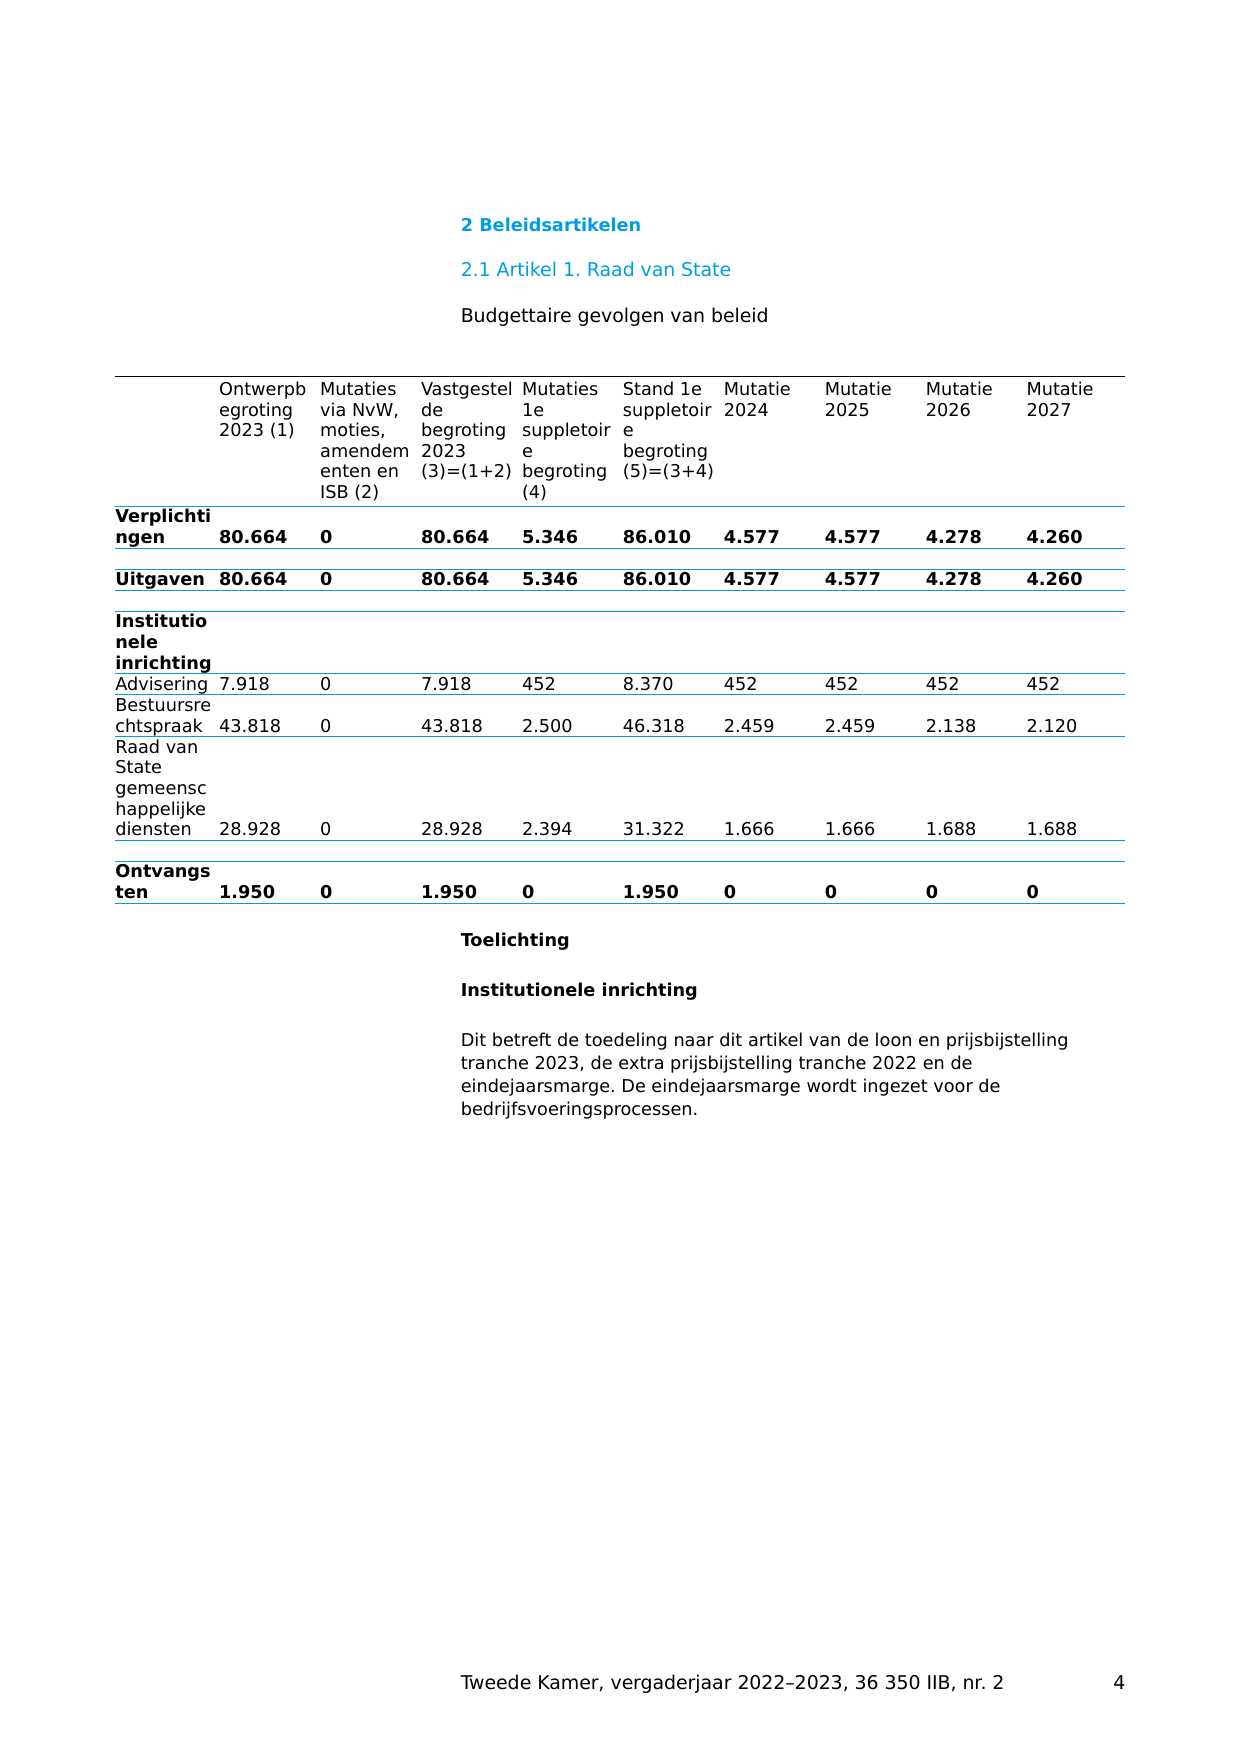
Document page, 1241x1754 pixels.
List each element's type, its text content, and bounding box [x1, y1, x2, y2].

table_cell [317, 591, 418, 611]
table_cell Mutatie 2026 [923, 377, 1023, 506]
table_cell [317, 612, 418, 673]
table_cell 0 [519, 862, 620, 903]
table_cell [418, 549, 519, 568]
table_cell 28.928 [216, 737, 317, 840]
table_cell [115, 549, 216, 568]
table_cell [519, 612, 620, 673]
table_cell Raad van State gemeenschappelijke diensten [115, 737, 216, 840]
title 2.1 Artikel 1. Raad van State [461, 259, 1125, 281]
table_cell 7.918 [418, 674, 519, 694]
text Dit betreft de toedeling naar dit artikel van de loon en prijsbijstelling tranche 2023, de extra prijsbijstelling tranche 2022 en de eindejaarsmarge. De eindejaarsmarge wordt ingezet voor de bedrijfsvoeringsprocessen. [461, 1028, 1125, 1120]
table_cell 80.664 [418, 507, 519, 547]
table_cell [1024, 549, 1125, 568]
table_cell 43.818 [216, 695, 317, 736]
title Budgettaire gevolgen van beleid [461, 305, 1125, 327]
table_cell 452 [519, 674, 620, 694]
table_cell 86.010 [620, 570, 721, 590]
title 2 Beleidsartikelen [461, 213, 1125, 236]
table_cell 2.120 [1024, 695, 1125, 736]
table_cell [216, 612, 317, 673]
table_cell 5.346 [519, 570, 620, 590]
table_cell 28.928 [418, 737, 519, 840]
table_cell [822, 591, 923, 611]
table_cell 2.500 [519, 695, 620, 736]
table_cell Advisering [115, 674, 216, 694]
table_cell Verplichtingen [115, 507, 216, 547]
table_cell 0 [1024, 862, 1125, 903]
table_cell 31.322 [620, 737, 721, 840]
table_cell Ontvangsten [115, 862, 216, 903]
table_cell [923, 841, 1023, 861]
table_cell [519, 591, 620, 611]
table_cell 1.950 [418, 862, 519, 903]
table_cell [822, 549, 923, 568]
table_cell 4.577 [721, 570, 822, 590]
table_cell [721, 591, 822, 611]
table_cell 452 [923, 674, 1023, 694]
table_cell 0 [317, 570, 418, 590]
table_cell [1024, 612, 1125, 673]
table_cell [721, 612, 822, 673]
table_cell 0 [317, 695, 418, 736]
table_cell 4.260 [1024, 570, 1125, 590]
table_cell 80.664 [418, 570, 519, 590]
table_cell [216, 549, 317, 568]
table_cell 0 [317, 674, 418, 694]
table_cell [620, 612, 721, 673]
table_cell 5.346 [519, 507, 620, 547]
table_cell [418, 841, 519, 861]
table_cell [1024, 841, 1125, 861]
table_cell [620, 549, 721, 568]
table_cell 80.664 [216, 570, 317, 590]
table_cell 1.688 [923, 737, 1023, 840]
table_cell 46.318 [620, 695, 721, 736]
table_cell [216, 591, 317, 611]
table_cell Stand 1e suppletoire begroting (5)=(3+4) [620, 377, 721, 506]
table_cell 4.577 [822, 507, 923, 547]
text Institutionele inrichting [461, 978, 1125, 1001]
table_cell [620, 841, 721, 861]
table_cell 0 [721, 862, 822, 903]
table_cell [822, 841, 923, 861]
table_cell Bestuursrechtspraak [115, 695, 216, 736]
table_cell 452 [721, 674, 822, 694]
table_cell Vastgestelde begroting 2023 (3)=(1+2) [418, 377, 519, 506]
table_cell 86.010 [620, 507, 721, 547]
table_cell Mutaties via NvW, moties, amendementen en ISB (2) [317, 377, 418, 506]
table_cell 0 [923, 862, 1023, 903]
table_cell [721, 841, 822, 861]
table_cell Institutionele inrichting [115, 612, 216, 673]
table_cell [923, 549, 1023, 568]
table_cell [216, 841, 317, 861]
table_cell [115, 377, 216, 506]
table_cell 2.394 [519, 737, 620, 840]
table_cell [923, 591, 1023, 611]
table_cell 1.950 [216, 862, 317, 903]
table_cell 4.278 [923, 570, 1023, 590]
table_cell Uitgaven [115, 570, 216, 590]
table_cell 2.459 [822, 695, 923, 736]
table_cell 4.278 [923, 507, 1023, 547]
table_cell 2.138 [923, 695, 1023, 736]
table_cell [115, 591, 216, 611]
table_cell 8.370 [620, 674, 721, 694]
table_cell [418, 591, 519, 611]
table_cell 0 [317, 737, 418, 840]
table_cell [317, 549, 418, 568]
table_cell 0 [317, 507, 418, 547]
table_cell 0 [317, 862, 418, 903]
table_cell 452 [1024, 674, 1125, 694]
table_cell 80.664 [216, 507, 317, 547]
table_cell Mutaties 1e suppletoire begroting (4) [519, 377, 620, 506]
table_cell 1.950 [620, 862, 721, 903]
table_cell 1.666 [721, 737, 822, 840]
table_cell Mutatie 2025 [822, 377, 923, 506]
table_cell [822, 612, 923, 673]
text Toelichting [461, 928, 1125, 951]
table_cell Mutatie 2024 [721, 377, 822, 506]
table_cell Ontwerpbegroting 2023 (1) [216, 377, 317, 506]
table_cell [721, 549, 822, 568]
table_cell 452 [822, 674, 923, 694]
table_cell Mutatie 2027 [1024, 377, 1125, 506]
table_cell 2.459 [721, 695, 822, 736]
table_cell 0 [822, 862, 923, 903]
table_cell 4.577 [721, 507, 822, 547]
table_cell [418, 612, 519, 673]
table_cell [115, 841, 216, 861]
table_cell [923, 612, 1023, 673]
table_cell 1.666 [822, 737, 923, 840]
table_cell [519, 549, 620, 568]
table_cell 4.577 [822, 570, 923, 590]
table_cell 7.918 [216, 674, 317, 694]
table_cell [519, 841, 620, 861]
table_cell [620, 591, 721, 611]
table_cell [317, 841, 418, 861]
table_cell [1024, 591, 1125, 611]
table_cell 1.688 [1024, 737, 1125, 840]
table_cell 4.260 [1024, 507, 1125, 547]
table_header Tabel 2 Budgettaire gevolgen van beleid artikel 1. Raad van State (bedragen x € 1.000) [115, 351, 1125, 376]
table_cell 43.818 [418, 695, 519, 736]
